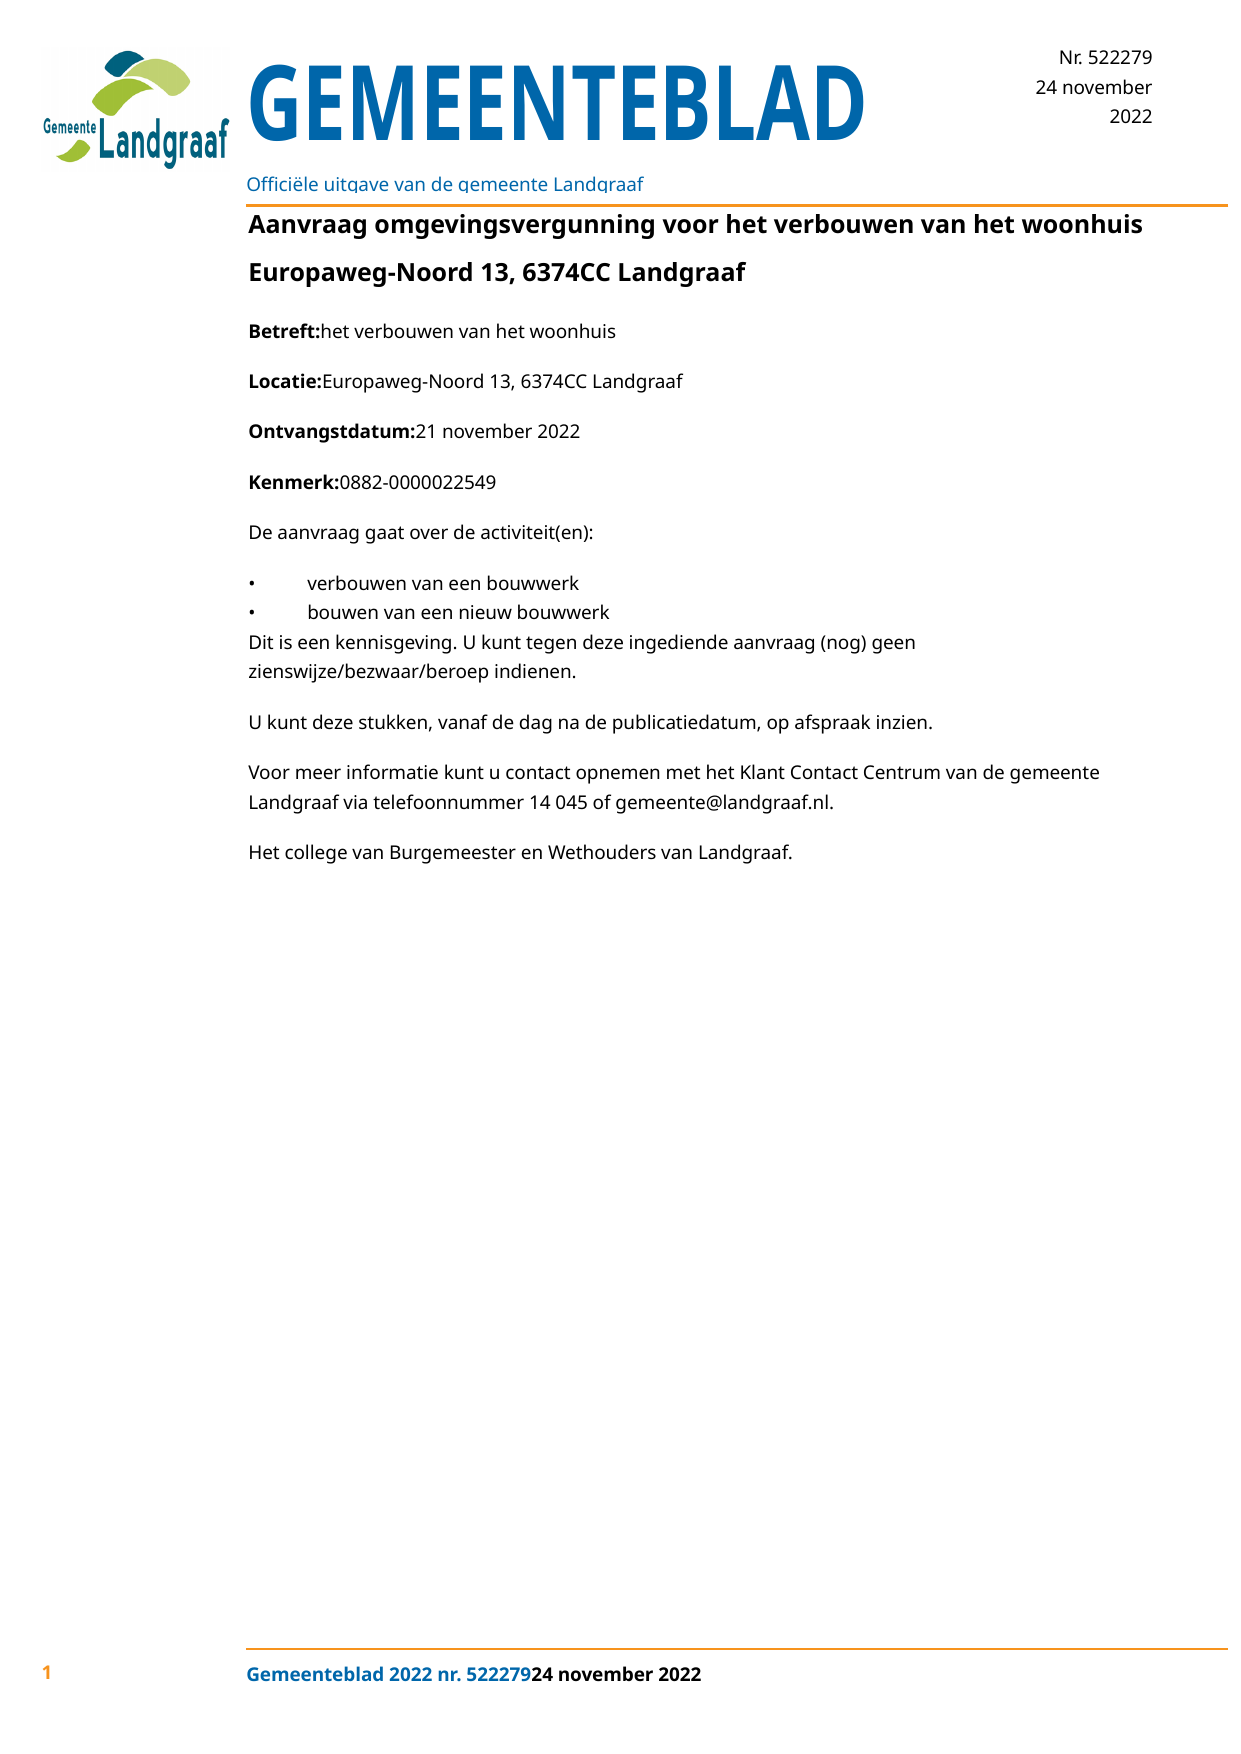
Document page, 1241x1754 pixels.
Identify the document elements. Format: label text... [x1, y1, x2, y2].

text De aanvraag gaat over de activiteit(en): [248, 519, 1152, 545]
list verbouwen van een bouwwerk [248, 570, 1152, 596]
text Voor meer informatie kunt u contact opnemen met het Klant Contact Centrum van de gemeente Landgraaf via telefoonnummer 14 045 of gemeente@landgraaf.nl. [248, 759, 1152, 815]
picture [41, 47, 231, 172]
text Betreft:het verbouwen van het woonhuis [248, 318, 1152, 344]
text Het college van Burgemeester en Wethouders van Landgraaf. [248, 839, 1152, 865]
text Aanvraag omgevingsvergunning voor het verbouwen van het woonhuis Europaweg-Noord 13, 6374CC Landgraaf [248, 207, 1152, 288]
text Kenmerk:0882-0000022549 [248, 469, 1152, 495]
list bouwen van een nieuw bouwwerk [248, 599, 1152, 625]
text Ontvangstdatum:21 november 2022 [248, 419, 1152, 444]
text U kunt deze stukken, vanaf de dag na de publicatiedatum, op afspraak inzien. [248, 709, 1152, 735]
text Locatie:Europaweg-Noord 13, 6374CC Landgraaf [248, 368, 1152, 394]
text Dit is een kennisgeving. U kunt tegen deze ingediende aanvraag (nog) geen zienswijze/bezwaar/beroep indienen. [248, 629, 1152, 684]
